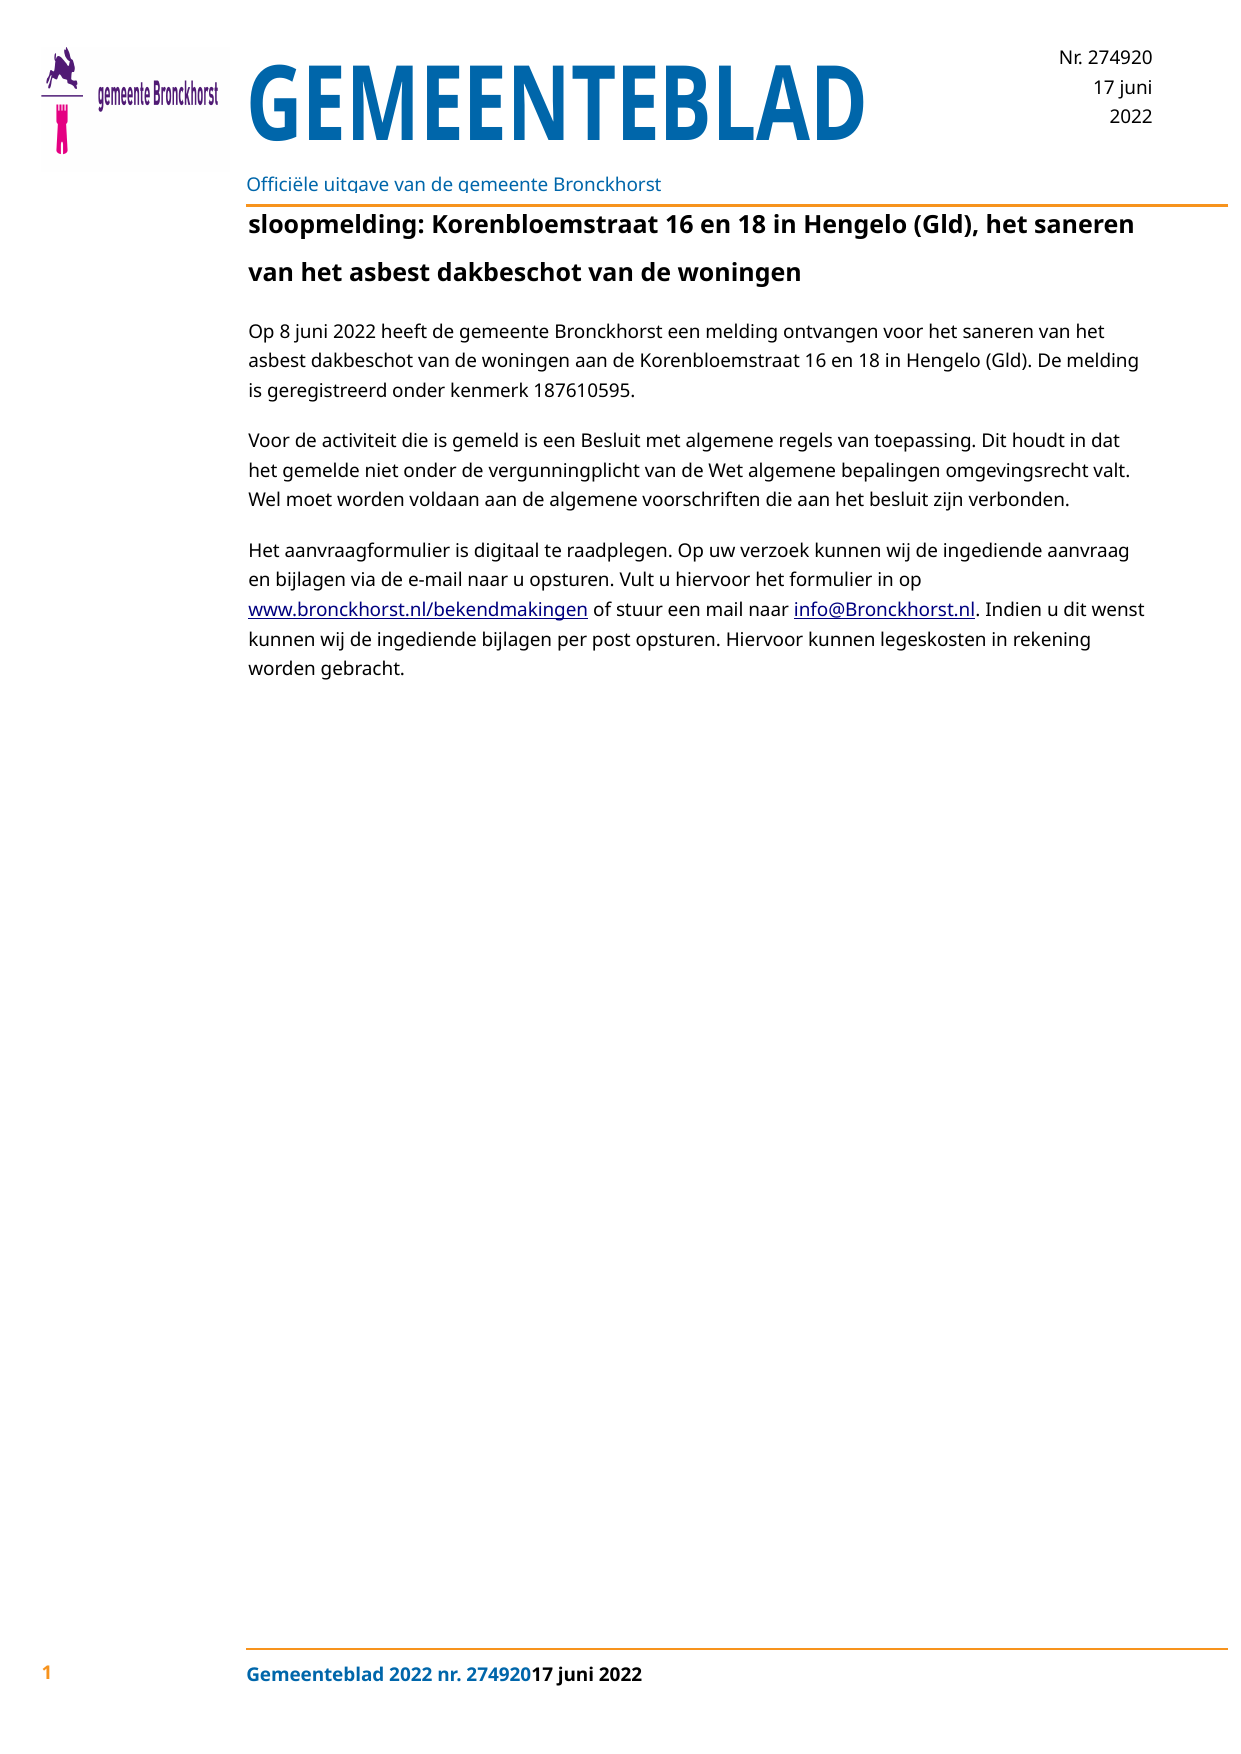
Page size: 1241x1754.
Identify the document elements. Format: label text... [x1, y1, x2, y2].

picture [41, 47, 231, 172]
text Voor de activiteit die is gemeld is een Besluit met algemene regels van toepassing. Dit houdt in dat het gemelde niet onder de vergunningplicht van de Wet algemene bepalingen omgevingsrecht valt. Wel moet worden voldaan aan de algemene voorschriften die aan het besluit zijn verbonden. [248, 427, 1152, 512]
text sloopmelding: Korenbloemstraat 16 en 18 in Hengelo (Gld), het saneren van het asbest dakbeschot van de woningen [248, 207, 1152, 288]
text Op 8 juni 2022 heeft de gemeente Bronckhorst een melding ontvangen voor het saneren van het asbest dakbeschot van de woningen aan de Korenbloemstraat 16 en 18 in Hengelo (Gld). De melding is geregistreerd onder kenmerk 187610595. [248, 318, 1152, 403]
text Het aanvraagformulier is digitaal te raadplegen. Op uw verzoek kunnen wij de ingediende aanvraag en bijlagen via de e-mail naar u opsturen. Vult u hiervoor het formulier in op www.bronckhorst.nl/bekendmakingen of stuur een mail naar info@Bronckhorst.nl. Indien u dit wenst kunnen wij de ingediende bijlagen per post opsturen. Hiervoor kunnen legeskosten in rekening worden gebracht. [248, 537, 1152, 681]
